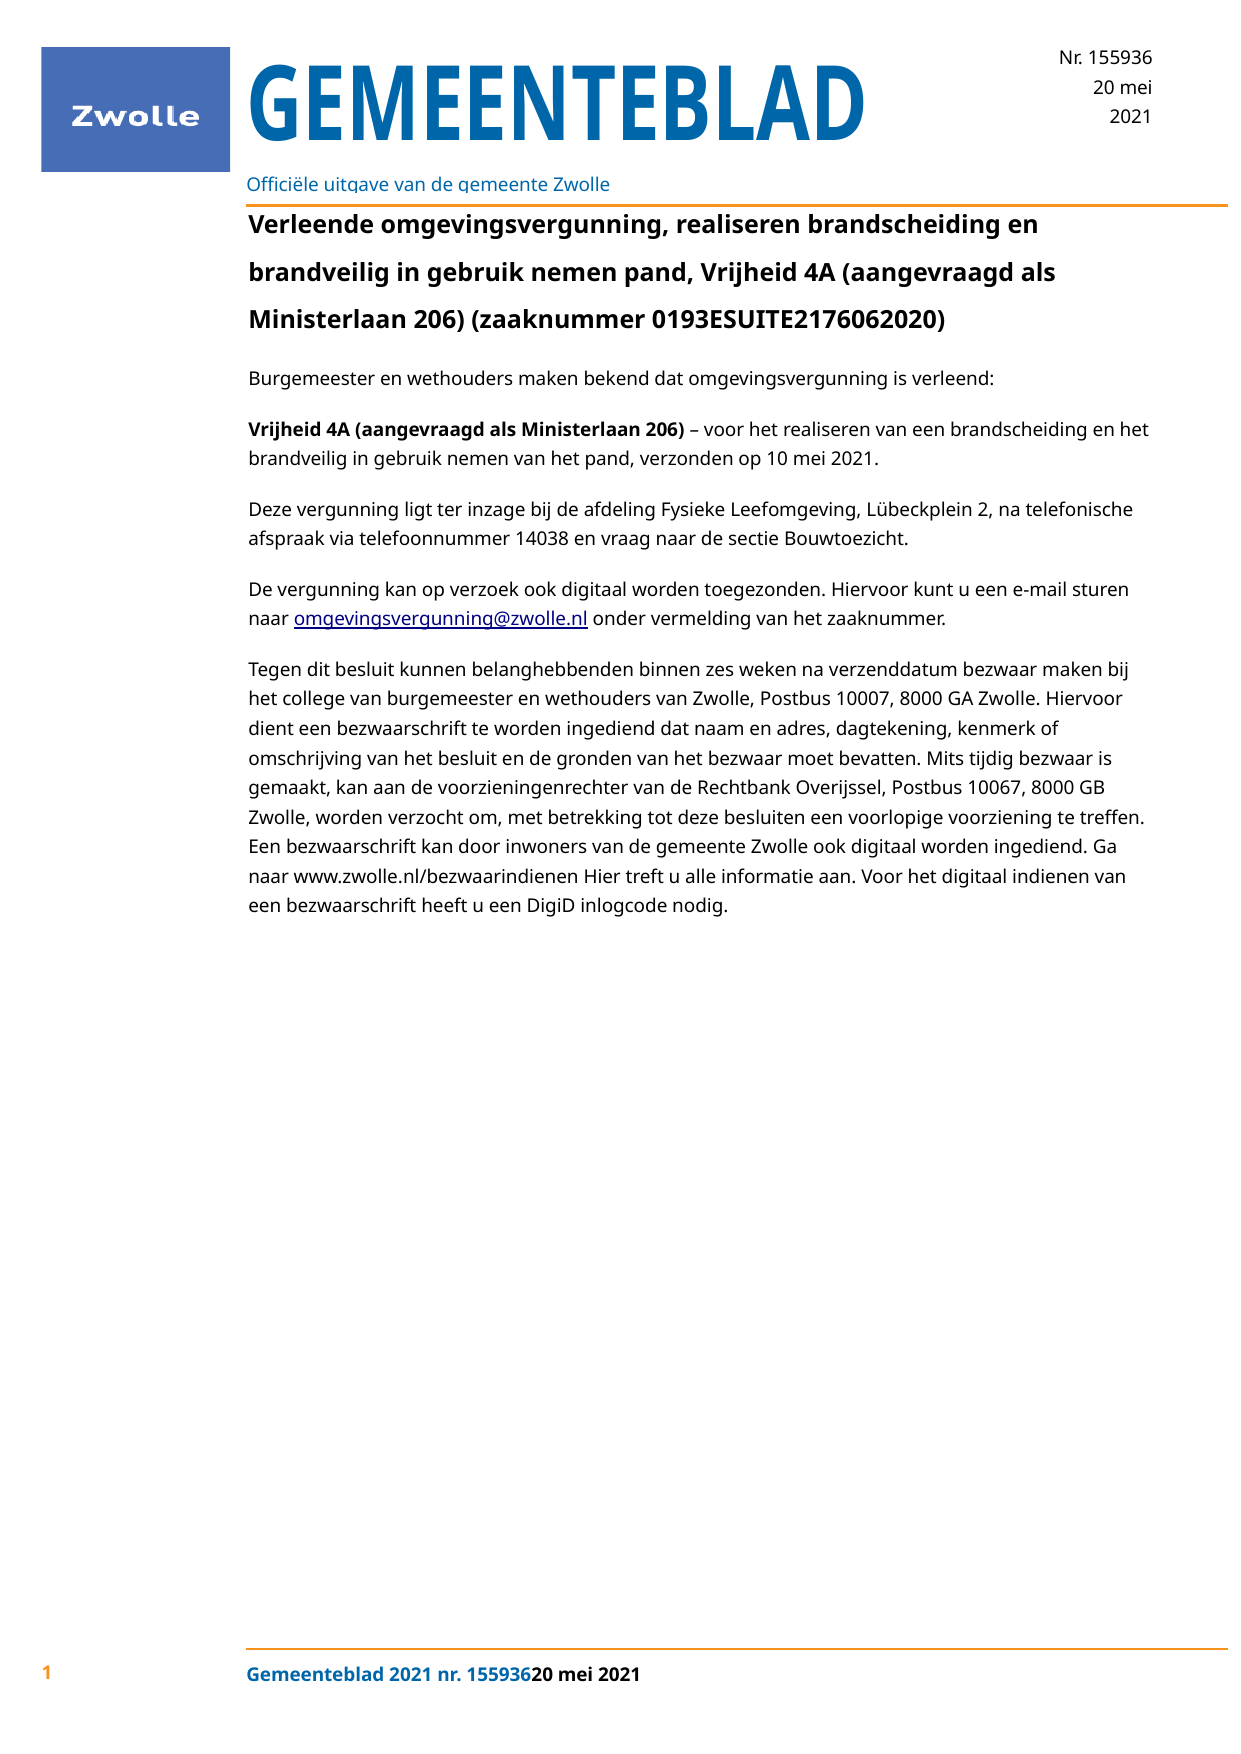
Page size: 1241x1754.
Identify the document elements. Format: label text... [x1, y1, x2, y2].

text Tegen dit besluit kunnen belanghebbenden binnen zes weken na verzenddatum bezwaar maken bij het college van burgemeester en wethouders van Zwolle, Postbus 10007, 8000 GA Zwolle. Hiervoor dient een bezwaarschrift te worden ingediend dat naam en adres, dagtekening, kenmerk of omschrijving van het besluit en de gronden van het bezwaar moet bevatten. Mits tijdig bezwaar is gemaakt, kan aan de voorzieningenrechter van de Rechtbank Overijssel, Postbus 10067, 8000 GB Zwolle, worden verzocht om, met betrekking tot deze besluiten een voorlopige voorziening te treffen. Een bezwaarschrift kan door inwoners van de gemeente Zwolle ook digitaal worden ingediend. Ga naar www.zwolle.nl/bezwaarindienen Hier treft u alle informatie aan. Voor het digitaal indienen van een bezwaarschrift heeft u een DigiD inlogcode nodig. [248, 656, 1152, 918]
text De vergunning kan op verzoek ook digitaal worden toegezonden. Hiervoor kunt u een e-mail sturen naar omgevingsvergunning@zwolle.nl onder vermelding van het zaaknummer. [248, 576, 1152, 631]
picture [41, 47, 231, 172]
text Vrijheid 4A (aangevraagd als Ministerlaan 206) – voor het realiseren van een brandscheiding en het brandveilig in gebruik nemen van het pand, verzonden op 10 mei 2021. [248, 416, 1152, 471]
text Deze vergunning ligt ter inzage bij de afdeling Fysieke Leefomgeving, Lübeckplein 2, na telefonische afspraak via telefoonnummer 14038 en vraag naar de sectie Bouwtoezicht. [248, 496, 1152, 551]
text Verleende omgevingsvergunning, realiseren brandscheiding en brandveilig in gebruik nemen pand, Vrijheid 4A (aangevraagd als Ministerlaan 206) (zaaknummer 0193ESUITE2176062020) [248, 207, 1152, 336]
text Burgemeester en wethouders maken bekend dat omgevingsvergunning is verleend: [248, 366, 1152, 391]
